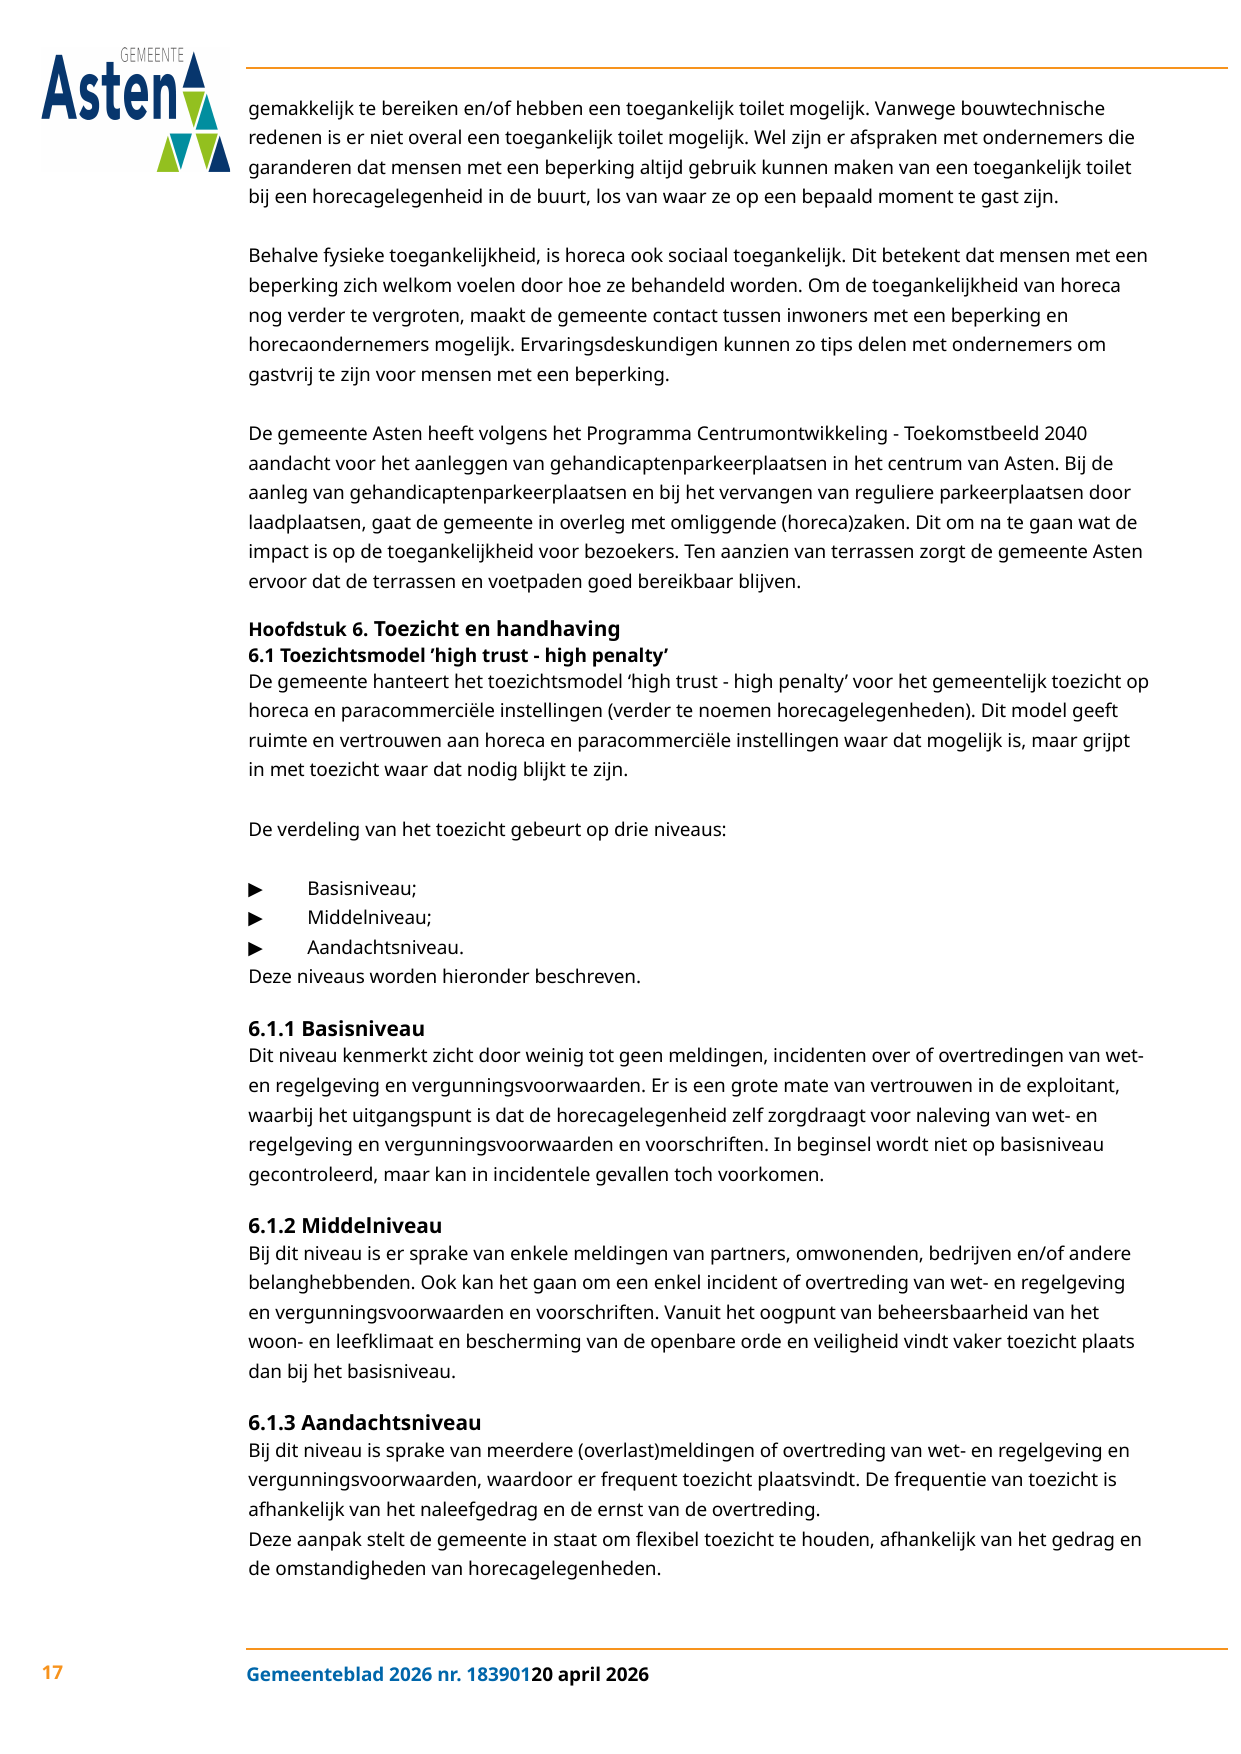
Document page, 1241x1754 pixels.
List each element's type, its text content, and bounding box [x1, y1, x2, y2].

text Behalve fysieke toegankelijkheid, is horeca ook sociaal toegankelijk. Dit betekent dat mensen met een beperking zich welkom voelen door hoe ze behandeld worden. Om de toegankelijkheid van horeca nog verder te vergroten, maakt de gemeente contact tussen inwoners met een beperking en horecaondernemers mogelijk. Ervaringsdeskundigen kunnen zo tips delen met ondernemers om gastvrij te zijn voor mensen met een beperking. [248, 243, 1152, 387]
text Deze niveaus worden hieronder beschreven. [248, 964, 1152, 989]
text 6.1 Toezichtsmodel ’high trust - high penalty’ [248, 642, 1152, 668]
text De gemeente Asten heeft volgens het Programma Centrumontwikkeling - Toekomstbeeld 2040 aandacht voor het aanleggen van gehandicaptenparkeerplaatsen in het centrum van Asten. Bij de aanleg van gehandicaptenparkeerplaatsen en bij het vervangen van reguliere parkeerplaatsen door laadplaatsen, gaat de gemeente in overleg met omliggende (horeca)zaken. Dit om na te gaan wat de impact is op de toegankelijkheid voor bezoekers. Ten aanzien van terrassen zorgt de gemeente Asten ervoor dat de terrassen en voetpaden goed bereikbaar blijven. [248, 420, 1152, 594]
text 6.1.2 Middelniveau [248, 1211, 1152, 1240]
list Basisniveau; [248, 875, 1152, 901]
text 6.1.1 Basisniveau [248, 1014, 1152, 1043]
text Bij dit niveau is sprake van meerdere (overlast)meldingen of overtreding van wet- en regelgeving en vergunningsvoorwaarden, waardoor er frequent toezicht plaatsvindt. De frequentie van toezicht is afhankelijk van het naleefgedrag en de ernst van de overtreding. [248, 1437, 1152, 1522]
text De verdeling van het toezicht gebeurt op drie niveaus: [248, 816, 1152, 842]
text De gemeente hanteert het toezichtsmodel ‘high trust - high penalty’ voor het gemeentelijk toezicht op horeca en paracommerciële instellingen (verder te noemen horecagelegenheden). Dit model geeft ruimte en vertrouwen aan horeca en paracommerciële instellingen waar dat mogelijk is, maar grijpt in met toezicht waar dat nodig blijkt te zijn. [248, 668, 1152, 782]
text Deze aanpak stelt de gemeente in staat om flexibel toezicht te houden, afhankelijk van het gedrag en de omstandigheden van horecagelegenheden. [248, 1526, 1152, 1581]
list Middelniveau; [248, 904, 1152, 930]
text Hoofdstuk 6. Toezicht en handhaving [248, 614, 1152, 642]
text 6.1.3 Aandachtsniveau [248, 1408, 1152, 1437]
text gemakkelijk te bereiken en/of hebben een toegankelijk toilet mogelijk. Vanwege bouwtechnische redenen is er niet overal een toegankelijk toilet mogelijk. Wel zijn er afspraken met ondernemers die garanderen dat mensen met een beperking altijd gebruik kunnen maken van een toegankelijk toilet bij een horecagelegenheid in de buurt, los van waar ze op een bepaald moment te gast zijn. [248, 95, 1152, 209]
text Bij dit niveau is er sprake van enkele meldingen van partners, omwonenden, bedrijven en/of andere belanghebbenden. Ook kan het gaan om een enkel incident of overtreding van wet- en regelgeving en vergunningsvoorwaarden en voorschriften. Vanuit het oogpunt van beheersbaarheid van het woon- en leefklimaat en bescherming van de openbare orde en veiligheid vindt vaker toezicht plaats dan bij het basisniveau. [248, 1240, 1152, 1384]
list Aandachtsniveau. [248, 934, 1152, 960]
text Dit niveau kenmerkt zicht door weinig tot geen meldingen, incidenten over of overtredingen van wet- en regelgeving en vergunningsvoorwaarden. Er is een grote mate van vertrouwen in de exploitant, waarbij het uitgangspunt is dat de horecagelegenheid zelf zorgdraagt voor naleving van wet- en regelgeving en vergunningsvoorwaarden en voorschriften. In beginsel wordt niet op basisniveau gecontroleerd, maar kan in incidentele gevallen toch voorkomen. [248, 1043, 1152, 1187]
picture [41, 47, 231, 172]
